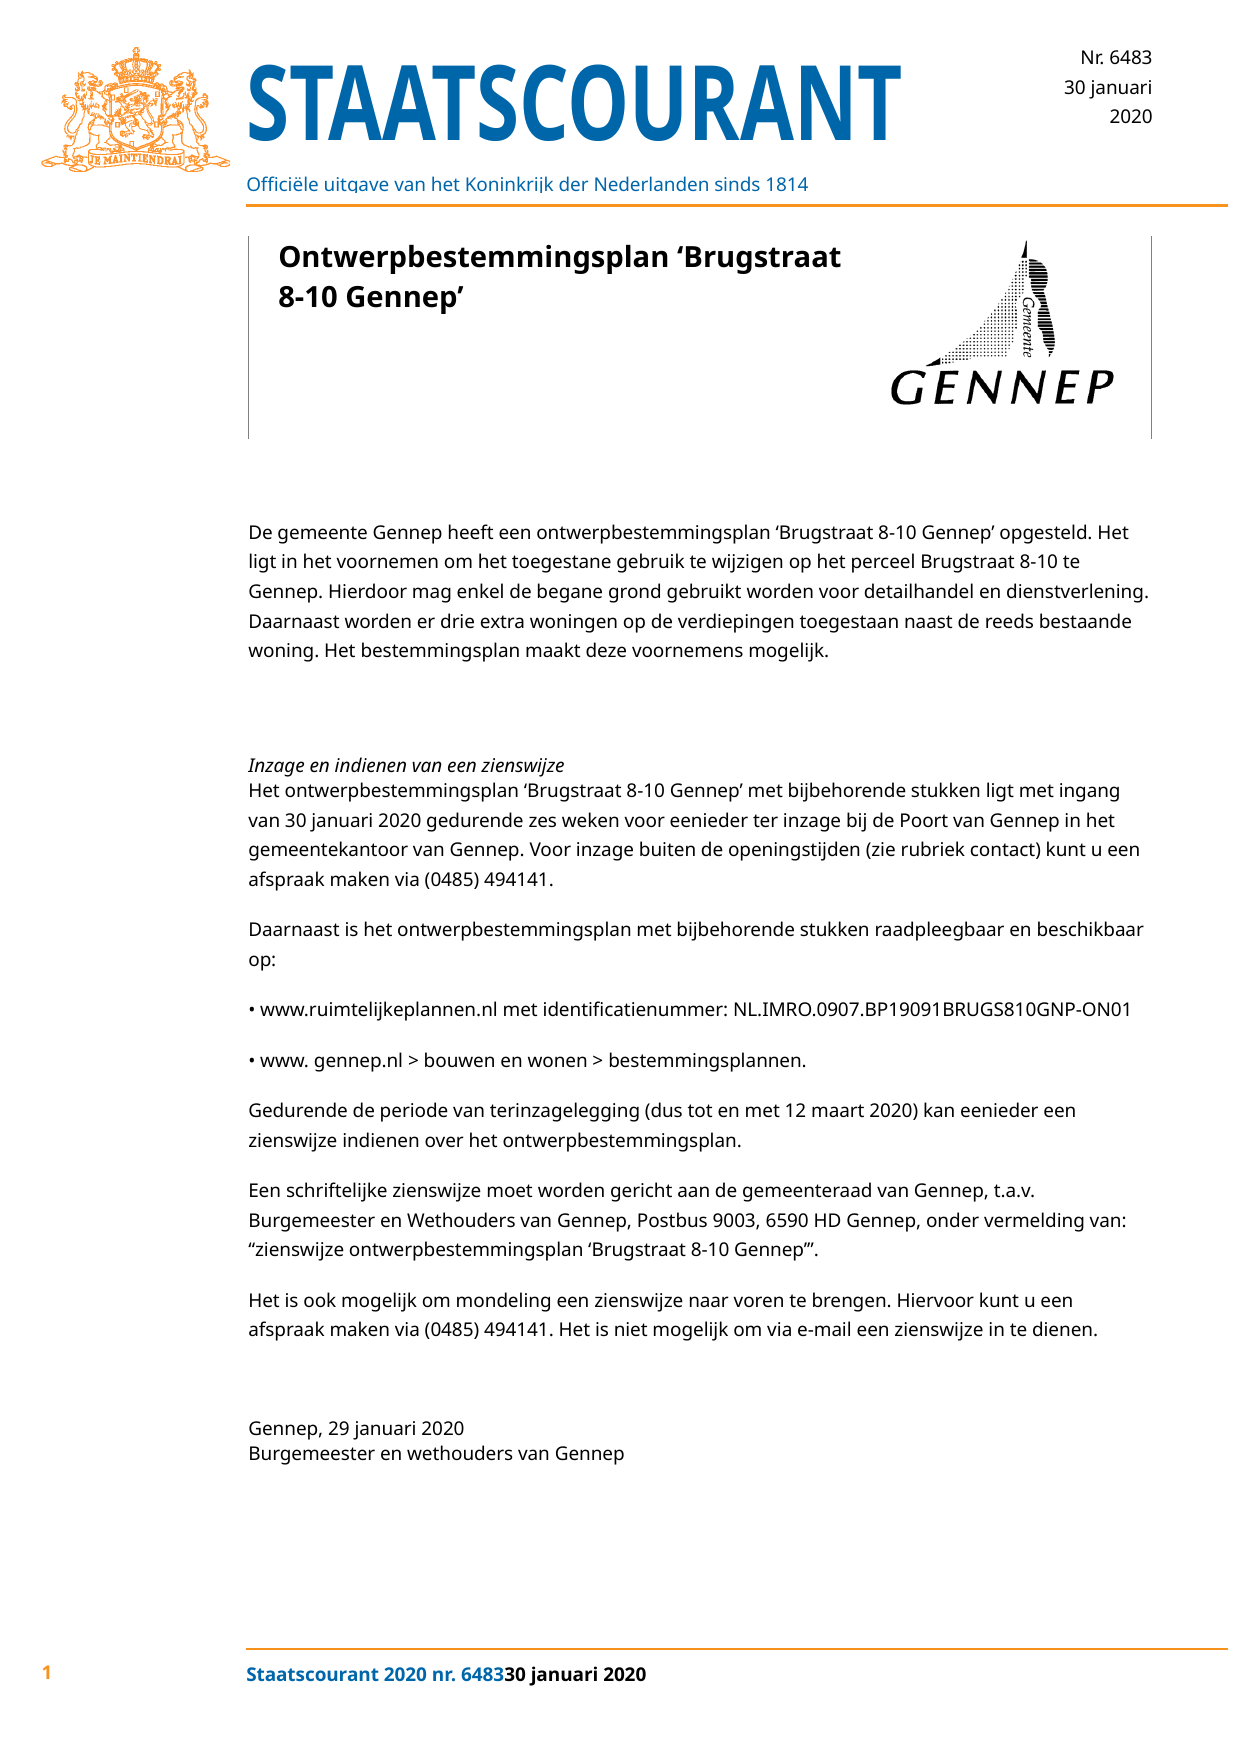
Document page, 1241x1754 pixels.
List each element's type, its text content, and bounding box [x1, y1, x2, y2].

text Het is ook mogelijk om mondeling een zienswijze naar voren te brengen. Hiervoor kunt u een afspraak maken via (0485) 494141. Het is niet mogelijk om via e-mail een zienswijze in te dienen. [248, 1287, 1152, 1342]
text Gennep, 29 januari 2020 [248, 1415, 1152, 1441]
text • www.ruimtelijkeplannen.nl met identificatienummer: NL.IMRO.0907.BP19091BRUGS810GNP-ON01 [248, 997, 1152, 1022]
text Daarnaast is het ontwerpbestemmingsplan met bijbehorende stukken raadpleegbaar en beschikbaar op: [248, 917, 1152, 972]
text Een schriftelijke zienswijze moet worden gericht aan de gemeenteraad van Gennep, t.a.v. Burgemeester en Wethouders van Gennep, Postbus 9003, 6590 HD Gennep, onder vermelding van: “zienswijze ontwerpbestemmingsplan ‘Brugstraat 8-10 Gennep’”. [248, 1177, 1152, 1262]
table_header [1118, 236, 1151, 413]
text • www. gennep.nl > bouwen en wonen > bestemmingsplannen. [248, 1047, 1152, 1073]
table_header [850, 414, 1151, 439]
picture [883, 236, 1118, 414]
text Inzage en indienen van een zienswijze [248, 752, 1152, 777]
text Het ontwerpbestemmingsplan ‘Brugstraat 8-10 Gennep’ met bijbehorende stukken ligt met ingang van 30 januari 2020 gedurende zes weken voor eenieder ter inzage bij de Poort van Gennep in het gemeentekantoor van Gennep. Voor inzage buiten de openingstijden (zie rubriek contact) kunt u een afspraak maken via (0485) 494141. [248, 777, 1152, 892]
table_header Ontwerpbestemmingsplan ‘Brugstraat 8-10 Gennep’ [249, 236, 850, 439]
text Burgemeester en wethouders van Gennep [248, 1441, 1152, 1466]
text De gemeente Gennep heeft een ontwerpbestemmingsplan ‘Brugstraat 8-10 Gennep’ opgesteld. Het ligt in het voornemen om het toegestane gebruik te wijzigen op het perceel Brugstraat 8-10 te Gennep. Hierdoor mag enkel de begane grond gebruikt worden voor detailhandel en dienstverlening. Daarnaast worden er drie extra woningen op de verdiepingen toegestaan naast de reeds bestaande woning. Het bestemmingsplan maakt deze voornemens mogelijk. [248, 519, 1152, 663]
table_header [850, 236, 883, 413]
text Gedurende de periode van terinzagelegging (dus tot en met 12 maart 2020) kan eenieder een zienswijze indienen over het ontwerpbestemmingsplan. [248, 1097, 1152, 1153]
picture [41, 47, 231, 172]
